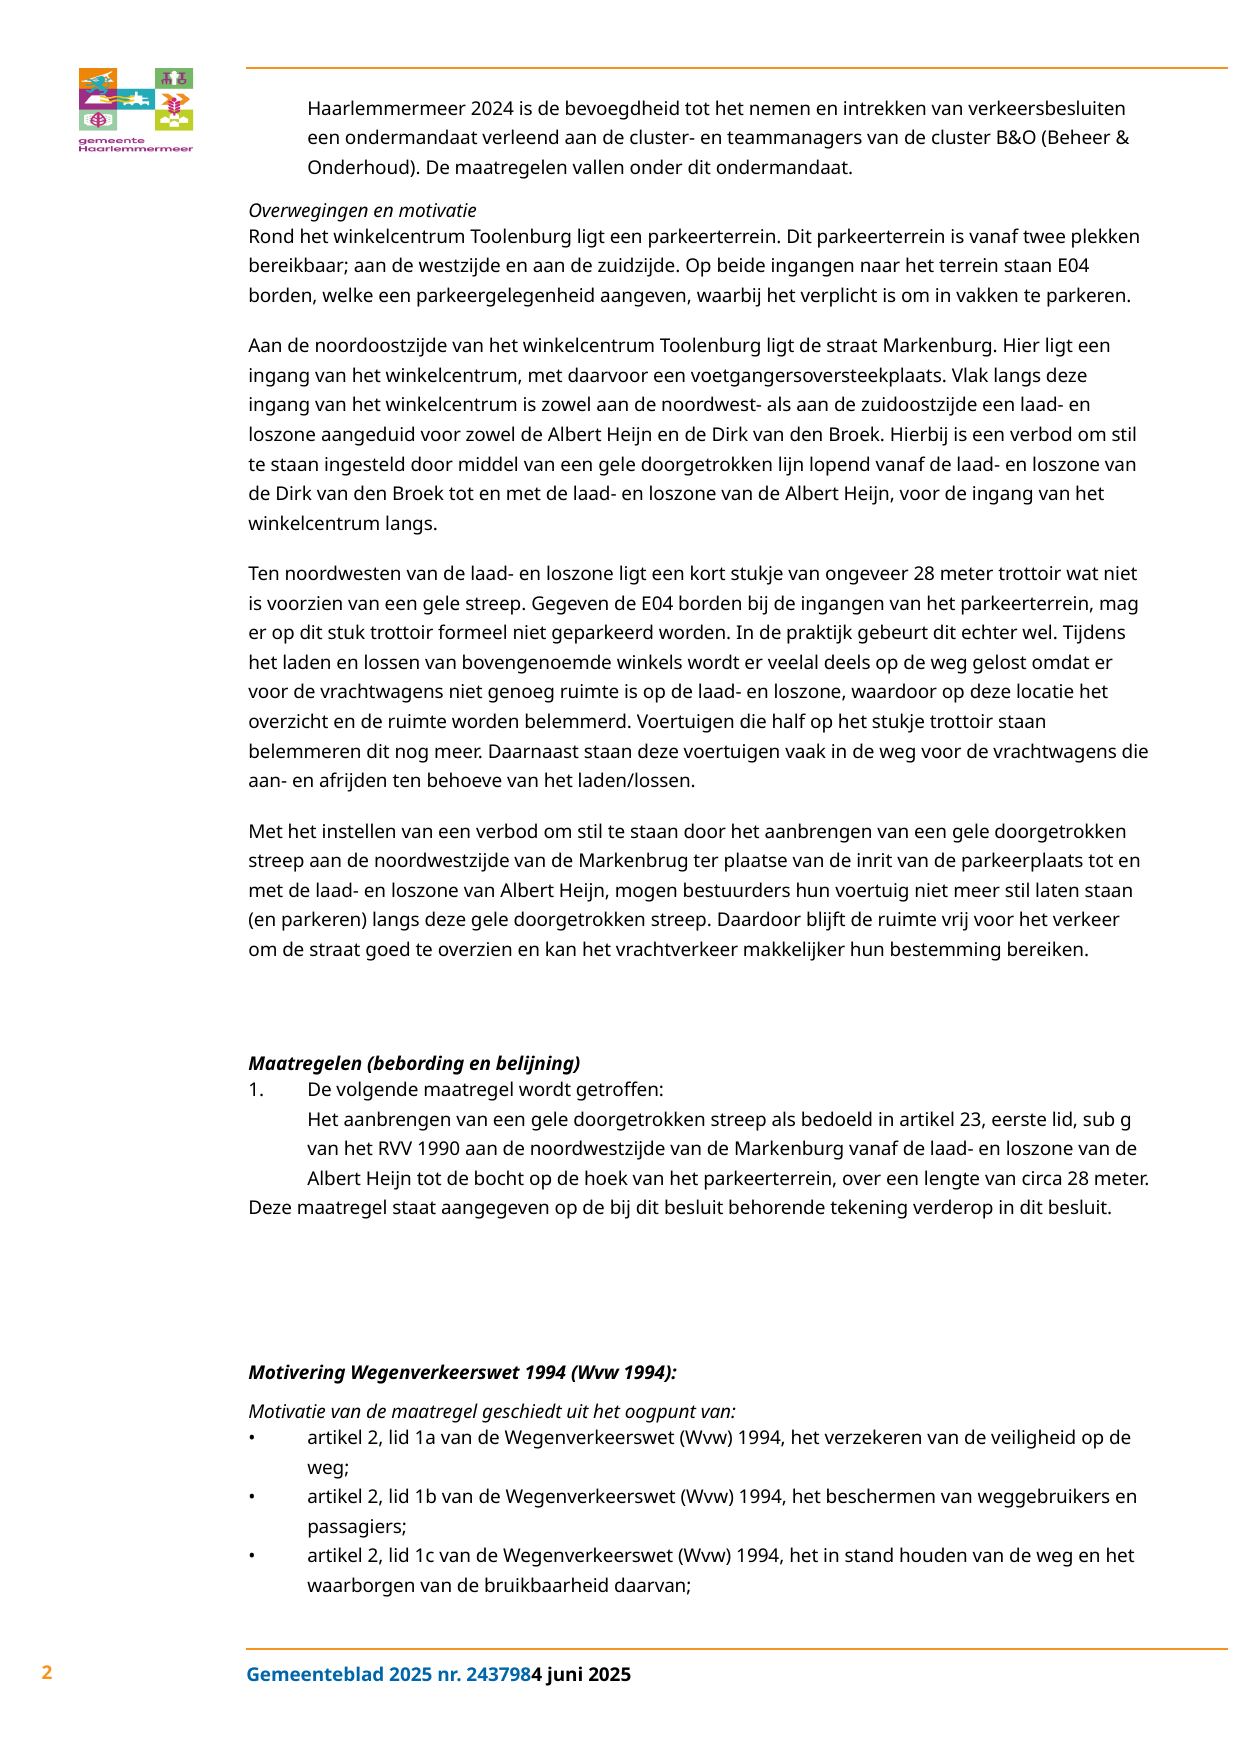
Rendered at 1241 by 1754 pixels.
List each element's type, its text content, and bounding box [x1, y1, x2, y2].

list artikel 2, lid 1c van de Wegenverkeerswet (Wvw) 1994, het in stand houden van de weg en het waarborgen van de bruikbaarheid daarvan; [248, 1543, 1152, 1598]
text Aan de noordoostzijde van het winkelcentrum Toolenburg ligt de straat Markenburg. Hier ligt een ingang van het winkelcentrum, met daarvoor een voetgangersoversteekplaats. Vlak langs deze ingang van het winkelcentrum is zowel aan de noordwest- als aan de zuidoostzijde een laad- en loszone aangeduid voor zowel de Albert Heijn en de Dirk van den Broek. Hierbij is een verbod om stil te staan ingesteld door middel van een gele doorgetrokken lijn lopend vanaf de laad- en loszone van de Dirk van den Broek tot en met de laad- en loszone van de Albert Heijn, voor de ingang van het winkelcentrum langs. [248, 332, 1152, 536]
text Rond het winkelcentrum Toolenburg ligt een parkeerterrein. Dit parkeerterrein is vanaf twee plekken bereikbaar; aan de westzijde en aan de zuidzijde. Op beide ingangen naar het terrein staan E04 borden, welke een parkeergelegenheid aangeven, waarbij het verplicht is om in vakken te parkeren. [248, 223, 1152, 308]
text Overwegingen en motivatie [248, 197, 1152, 223]
text Ten noordwesten van de laad- en loszone ligt een kort stukje van ongeveer 28 meter trottoir wat niet is voorzien van een gele streep. Gegeven de E04 borden bij de ingangen van het parkeerterrein, mag er op dit stuk trottoir formeel niet geparkeerd worden. In de praktijk gebeurt dit echter wel. Tijdens het laden en lossen van bovengenoemde winkels wordt er veelal deels op de weg gelost omdat er voor de vrachtwagens niet genoeg ruimte is op de laad- en loszone, waardoor op deze locatie het overzicht en de ruimte worden belemmerd. Voertuigen die half op het stukje trottoir staan belemmeren dit nog meer. Daarnaast staan deze voertuigen vaak in de weg voor de vrachtwagens die aan- en afrijden ten behoeve van het laden/lossen. [248, 560, 1152, 793]
picture [41, 47, 231, 172]
text Met het instellen van een verbod om stil te staan door het aanbrengen van een gele doorgetrokken streep aan de noordwestzijde van de Markenbrug ter plaatse van de inrit van de parkeerplaats tot en met de laad- en loszone van Albert Heijn, mogen bestuurders hun voertuig niet meer stil laten staan (en parkeren) langs deze gele doorgetrokken streep. Daardoor blijft de ruimte vrij voor het verkeer om de straat goed te overzien en kan het vrachtverkeer makkelijker hun bestemming bereiken. [248, 818, 1152, 962]
list artikel 2, lid 1a van de Wegenverkeerswet (Wvw) 1994, het verzekeren van de veiligheid op de weg; [248, 1424, 1152, 1480]
text Deze maatregel staat aangegeven op de bij dit besluit behorende tekening verderop in dit besluit. [248, 1194, 1152, 1220]
list Het aanbrengen van een gele doorgetrokken streep als bedoeld in artikel 23, eerste lid, sub g van het RVV 1990 aan de noordwestzijde van de Markenburg vanaf de laad- en loszone van de Albert Heijn tot de bocht op de hoek van het parkeerterrein, over een lengte van circa 28 meter. [248, 1106, 1152, 1191]
text Motivatie van de maatregel geschiedt uit het oogpunt van: [248, 1399, 1152, 1424]
list artikel 2, lid 1b van de Wegenverkeerswet (Wvw) 1994, het beschermen van weggebruikers en passagiers; [248, 1483, 1152, 1539]
text Maatregelen (bebording en belijning) [248, 1051, 1152, 1076]
text Motivering Wegenverkeerswet 1994 (Wvw 1994): [248, 1359, 1152, 1385]
list Haarlemmermeer 2024 is de bevoegdheid tot het nemen en intrekken van verkeersbesluiten een ondermandaat verleend aan de cluster- en teammanagers van de cluster B&O (Beheer & Onderhoud). De maatregelen vallen onder dit ondermandaat. [248, 95, 1152, 180]
list De volgende maatregel wordt getroffen: [248, 1076, 1152, 1102]
